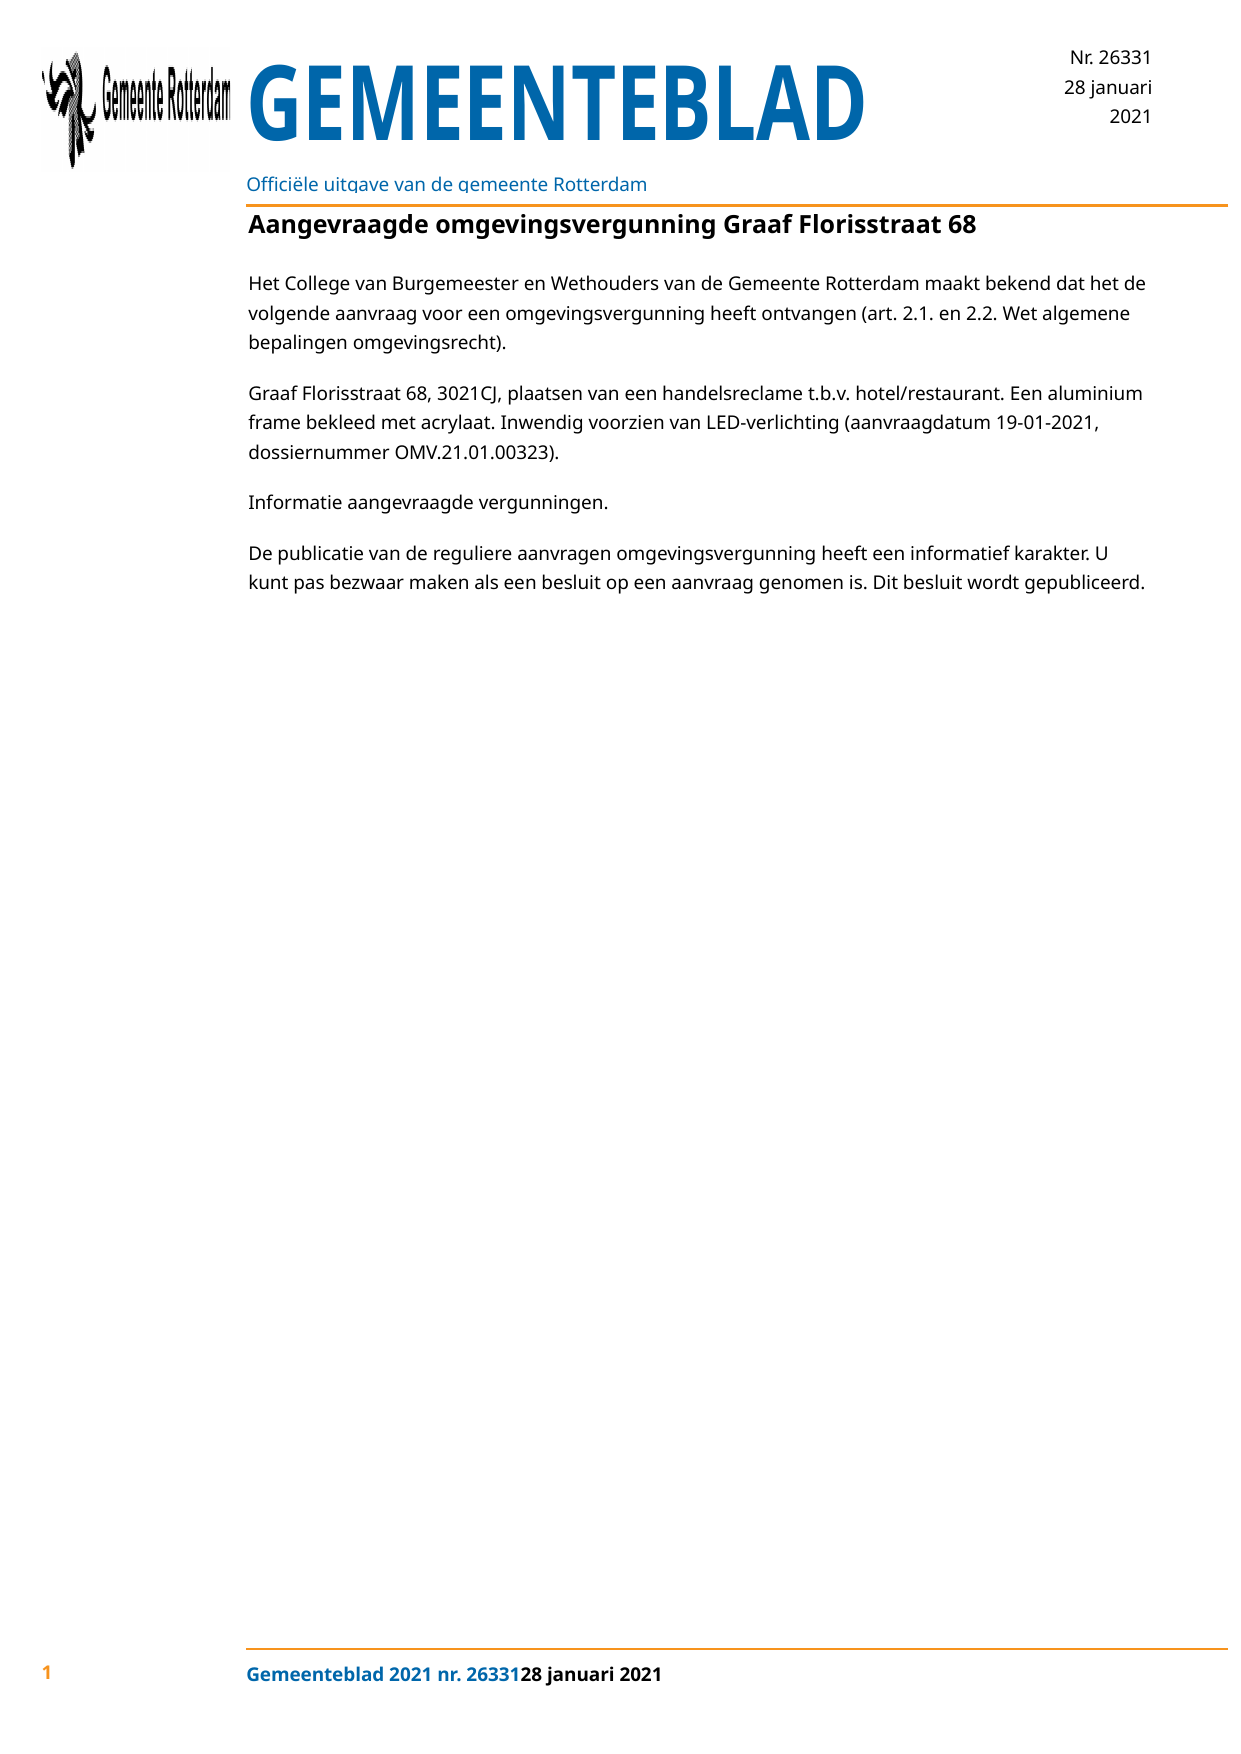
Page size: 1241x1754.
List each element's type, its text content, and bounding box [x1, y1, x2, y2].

picture [41, 47, 231, 172]
text Het College van Burgemeester en Wethouders van de Gemeente Rotterdam maakt bekend dat het de volgende aanvraag voor een omgevingsvergunning heeft ontvangen (art. 2.1. en 2.2. Wet algemene bepalingen omgevingsrecht). [248, 270, 1152, 355]
text Graaf Florisstraat 68, 3021CJ, plaatsen van een handelsreclame t.b.v. hotel/restaurant. Een aluminium frame bekleed met acrylaat. Inwendig voorzien van LED-verlichting (aanvraagdatum 19-01-2021, dossiernummer OMV.21.01.00323). [248, 380, 1152, 465]
text Aangevraagde omgevingsvergunning Graaf Florisstraat 68 [248, 207, 1152, 241]
text Informatie aangevraagde vergunningen. [248, 489, 1152, 515]
text De publicatie van de reguliere aanvragen omgevingsvergunning heeft een informatief karakter. U kunt pas bezwaar maken als een besluit op een aanvraag genomen is. Dit besluit wordt gepubliceerd. [248, 540, 1152, 595]
